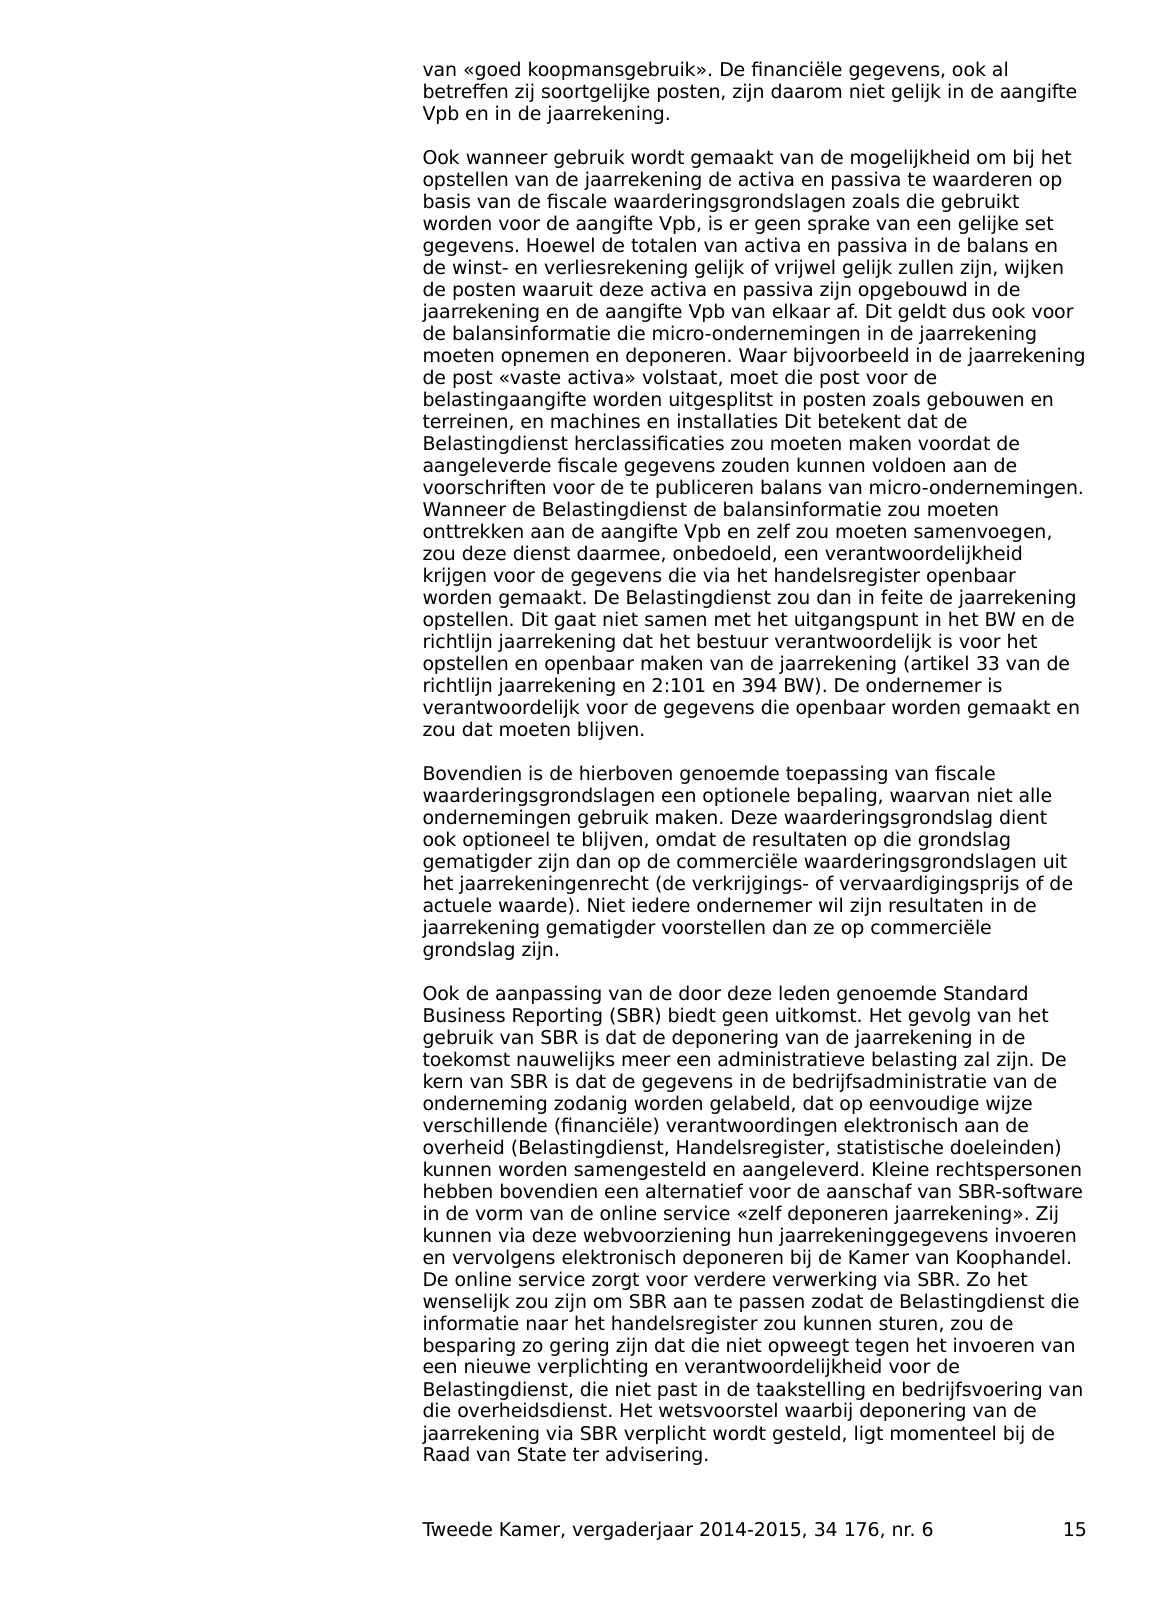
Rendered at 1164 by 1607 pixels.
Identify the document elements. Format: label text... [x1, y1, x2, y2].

text van «goed koopmansgebruik». De financiële gegevens, ook al betreffen zij soortgelijke posten, zijn daarom niet gelijk in de aangifte Vpb en in de jaarrekening. [422, 59, 1087, 125]
text Bovendien is de hierboven genoemde toepassing van fiscale waarderingsgrondslagen een optionele bepaling, waarvan niet alle ondernemingen gebruik maken. Deze waarderingsgrondslag dient ook optioneel te blijven, omdat de resultaten op die grondslag gematigder zijn dan op de commerciële waarderingsgrondslagen uit het jaarrekeningenrecht (de verkrijgings- of vervaardigingsprijs of de actuele waarde). Niet iedere ondernemer wil zijn resultaten in de jaarrekening gematigder voorstellen dan ze op commerciële grondslag zijn. [422, 763, 1087, 961]
text Ook de aanpassing van de door deze leden genoemde Standard Business Reporting (SBR) biedt geen uitkomst. Het gevolg van het gebruik van SBR is dat de deponering van de jaarrekening in de toekomst nauwelijks meer een administratieve belasting zal zijn. De kern van SBR is dat de gegevens in de bedrijfsadministratie van de onderneming zodanig worden gelabeld, dat op eenvoudige wijze verschillende (financiële) verantwoordingen elektronisch aan de overheid (Belastingdienst, Handelsregister, statistische doeleinden) kunnen worden samengesteld en aangeleverd. Kleine rechtspersonen hebben bovendien een alternatief voor de aanschaf van SBR-software in de vorm van de online service «zelf deponeren jaarrekening». Zij kunnen via deze webvoorziening hun jaarrekeninggegevens invoeren en vervolgens elektronisch deponeren bij de Kamer van Koophandel. De online service zorgt voor verdere verwerking via SBR. Zo het wenselijk zou zijn om SBR aan te passen zodat de Belastingdienst die informatie naar het handelsregister zou kunnen sturen, zou de besparing zo gering zijn dat die niet opweegt tegen het invoeren van een nieuwe verplichting en verantwoordelijkheid voor de Belastingdienst, die niet past in de taakstelling en bedrijfsvoering van die overheidsdienst. Het wetsvoorstel waarbij deponering van de jaarrekening via SBR verplicht wordt gesteld, ligt momenteel bij de Raad van State ter advisering. [422, 983, 1087, 1466]
text Ook wanneer gebruik wordt gemaakt van de mogelijkheid om bij het opstellen van de jaarrekening de activa en passiva te waarderen op basis van de fiscale waarderingsgrondslagen zoals die gebruikt worden voor de aangifte Vpb, is er geen sprake van een gelijke set gegevens. Hoewel de totalen van activa en passiva in de balans en de winst- en verliesrekening gelijk of vrijwel gelijk zullen zijn, wijken de posten waaruit deze activa en passiva zijn opgebouwd in de jaarrekening en de aangifte Vpb van elkaar af. Dit geldt dus ook voor de balansinformatie die micro-ondernemingen in de jaarrekening moeten opnemen en deponeren. Waar bijvoorbeeld in de jaarrekening de post «vaste activa» volstaat, moet die post voor de belastingaangifte worden uitgesplitst in posten zoals gebouwen en terreinen, en machines en installaties Dit betekent dat de Belastingdienst herclassificaties zou moeten maken voordat de aangeleverde fiscale gegevens zouden kunnen voldoen aan de voorschriften voor de te publiceren balans van micro-ondernemingen. Wanneer de Belastingdienst de balansinformatie zou moeten onttrekken aan de aangifte Vpb en zelf zou moeten samenvoegen, zou deze dienst daarmee, onbedoeld, een verantwoordelijkheid krijgen voor de gegevens die via het handelsregister openbaar worden gemaakt. De Belastingdienst zou dan in feite de jaarrekening opstellen. Dit gaat niet samen met het uitgangspunt in het BW en de richtlijn jaarrekening dat het bestuur verantwoordelijk is voor het opstellen en openbaar maken van de jaarrekening (artikel 33 van de richtlijn jaarrekening en 2:101 en 394 BW). De ondernemer is verantwoordelijk voor de gegevens die openbaar worden gemaakt en zou dat moeten blijven. [422, 147, 1087, 741]
